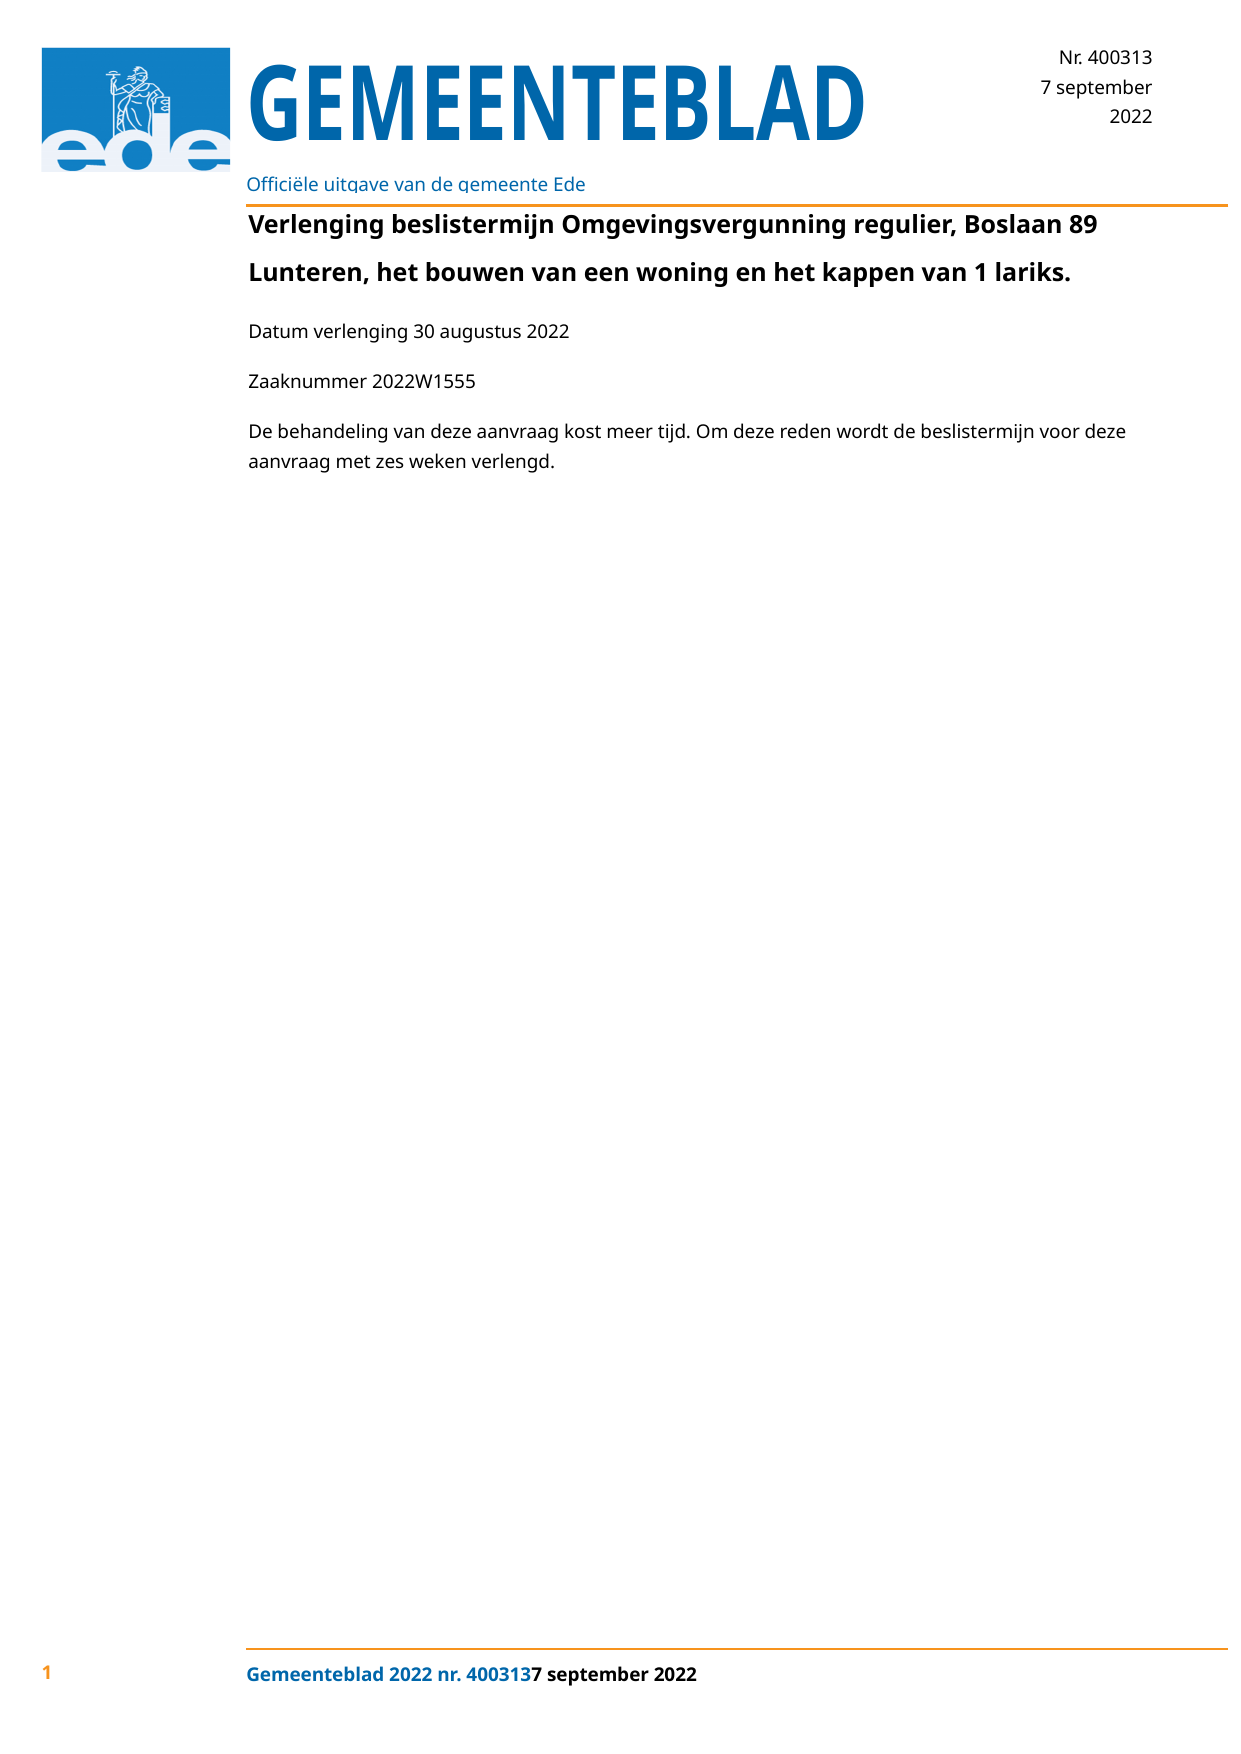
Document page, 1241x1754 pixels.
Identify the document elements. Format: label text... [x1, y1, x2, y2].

picture [41, 47, 231, 172]
text Datum verlenging 30 augustus 2022 [248, 318, 1152, 344]
text De behandeling van deze aanvraag kost meer tijd. Om deze reden wordt de beslistermijn voor deze aanvraag met zes weken verlengd. [248, 419, 1152, 474]
text Zaaknummer 2022W1555 [248, 368, 1152, 394]
text Verlenging beslistermijn Omgevingsvergunning regulier, Boslaan 89 Lunteren, het bouwen van een woning en het kappen van 1 lariks. [248, 207, 1152, 288]
